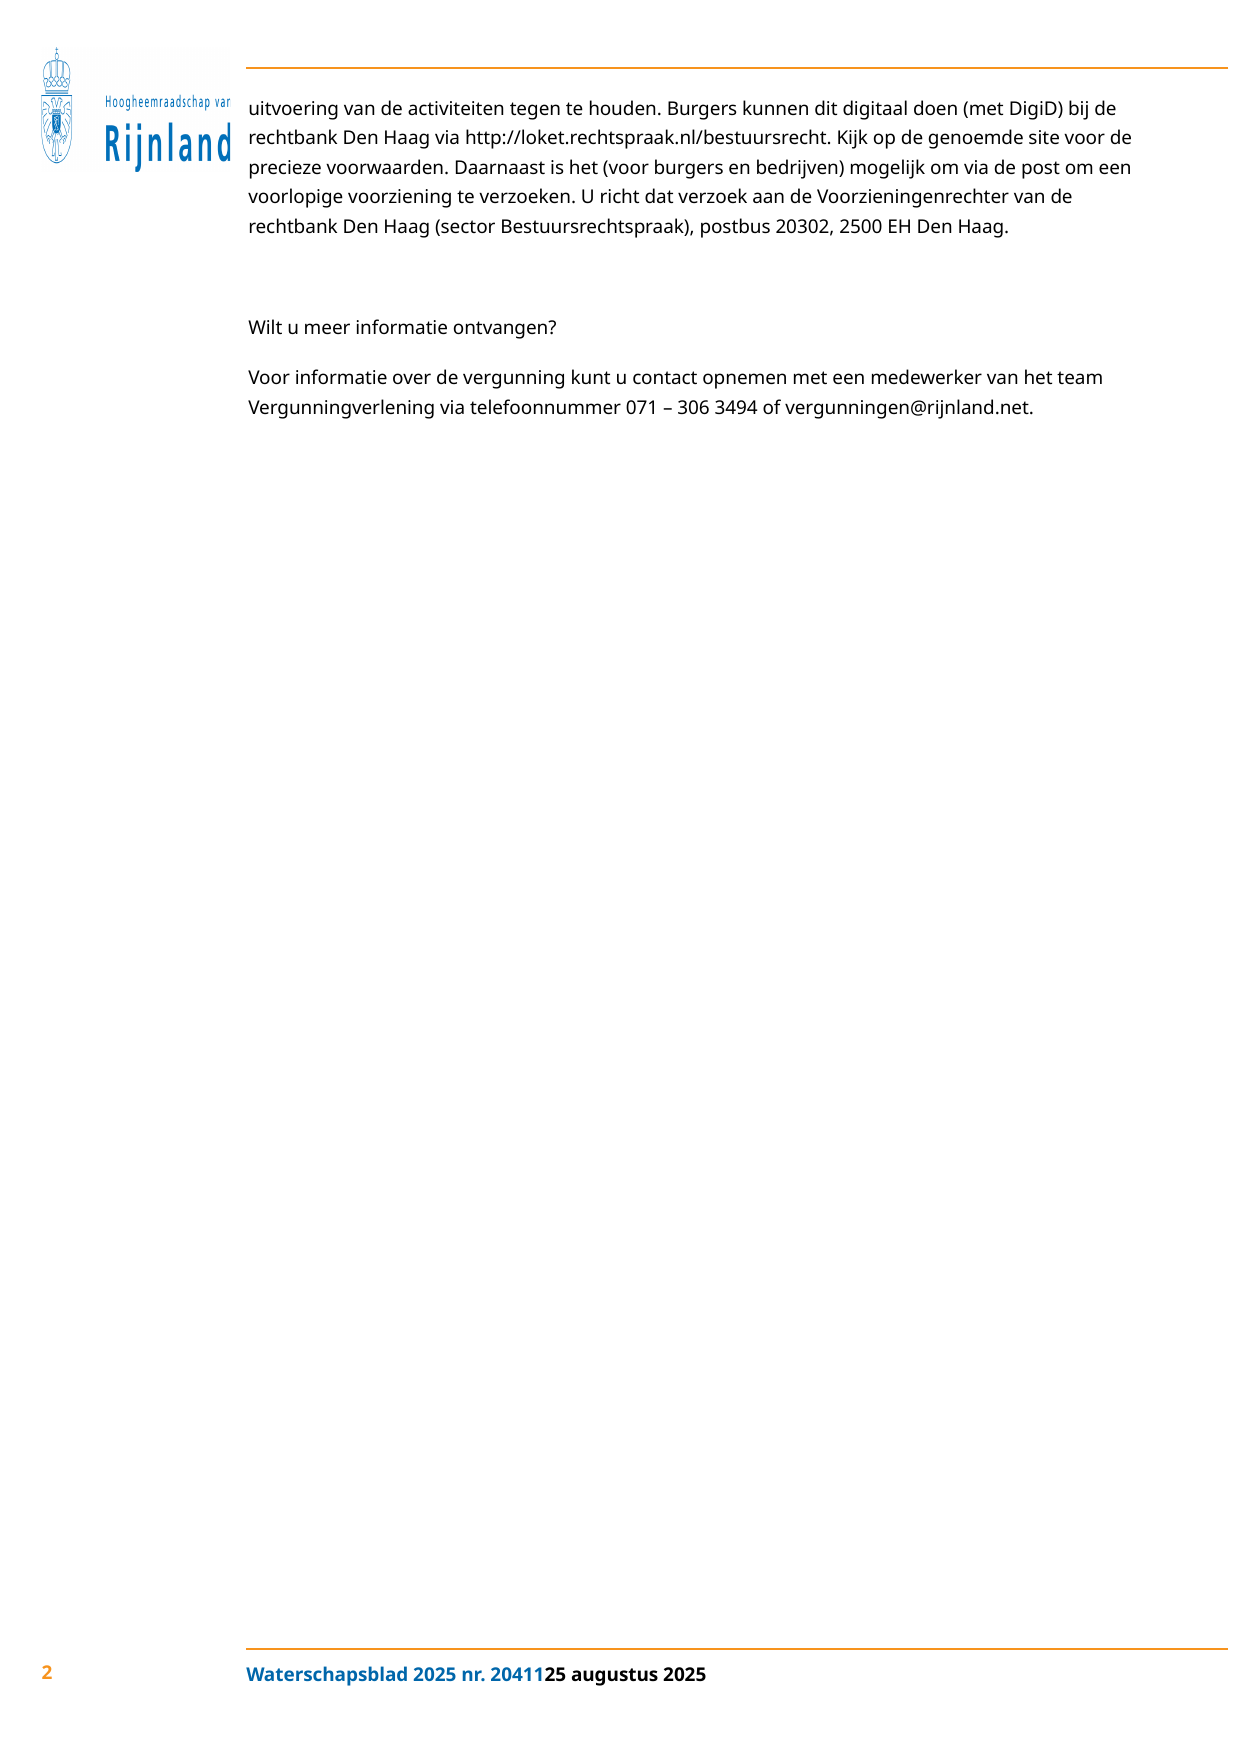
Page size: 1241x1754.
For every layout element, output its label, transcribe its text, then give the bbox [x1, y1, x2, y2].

text Voor informatie over de vergunning kunt u contact opnemen met een medewerker van het team Vergunningverlening via telefoonnummer 071 – 306 3494 of vergunningen@rijnland.net. [248, 364, 1152, 420]
text uitvoering van de activiteiten tegen te houden. Burgers kunnen dit digitaal doen (met DigiD) bij de rechtbank Den Haag via http://loket.rechtspraak.nl/bestuursrecht. Kijk op de genoemde site voor de precieze voorwaarden. Daarnaast is het (voor burgers en bedrijven) mogelijk om via de post om een voorlopige voorziening te verzoeken. U richt dat verzoek aan de Voorzieningenrechter van de rechtbank Den Haag (sector Bestuursrechtspraak), postbus 20302, 2500 EH Den Haag. [248, 95, 1152, 239]
picture [41, 47, 231, 172]
text Wilt u meer informatie ontvangen? [248, 314, 1152, 340]
